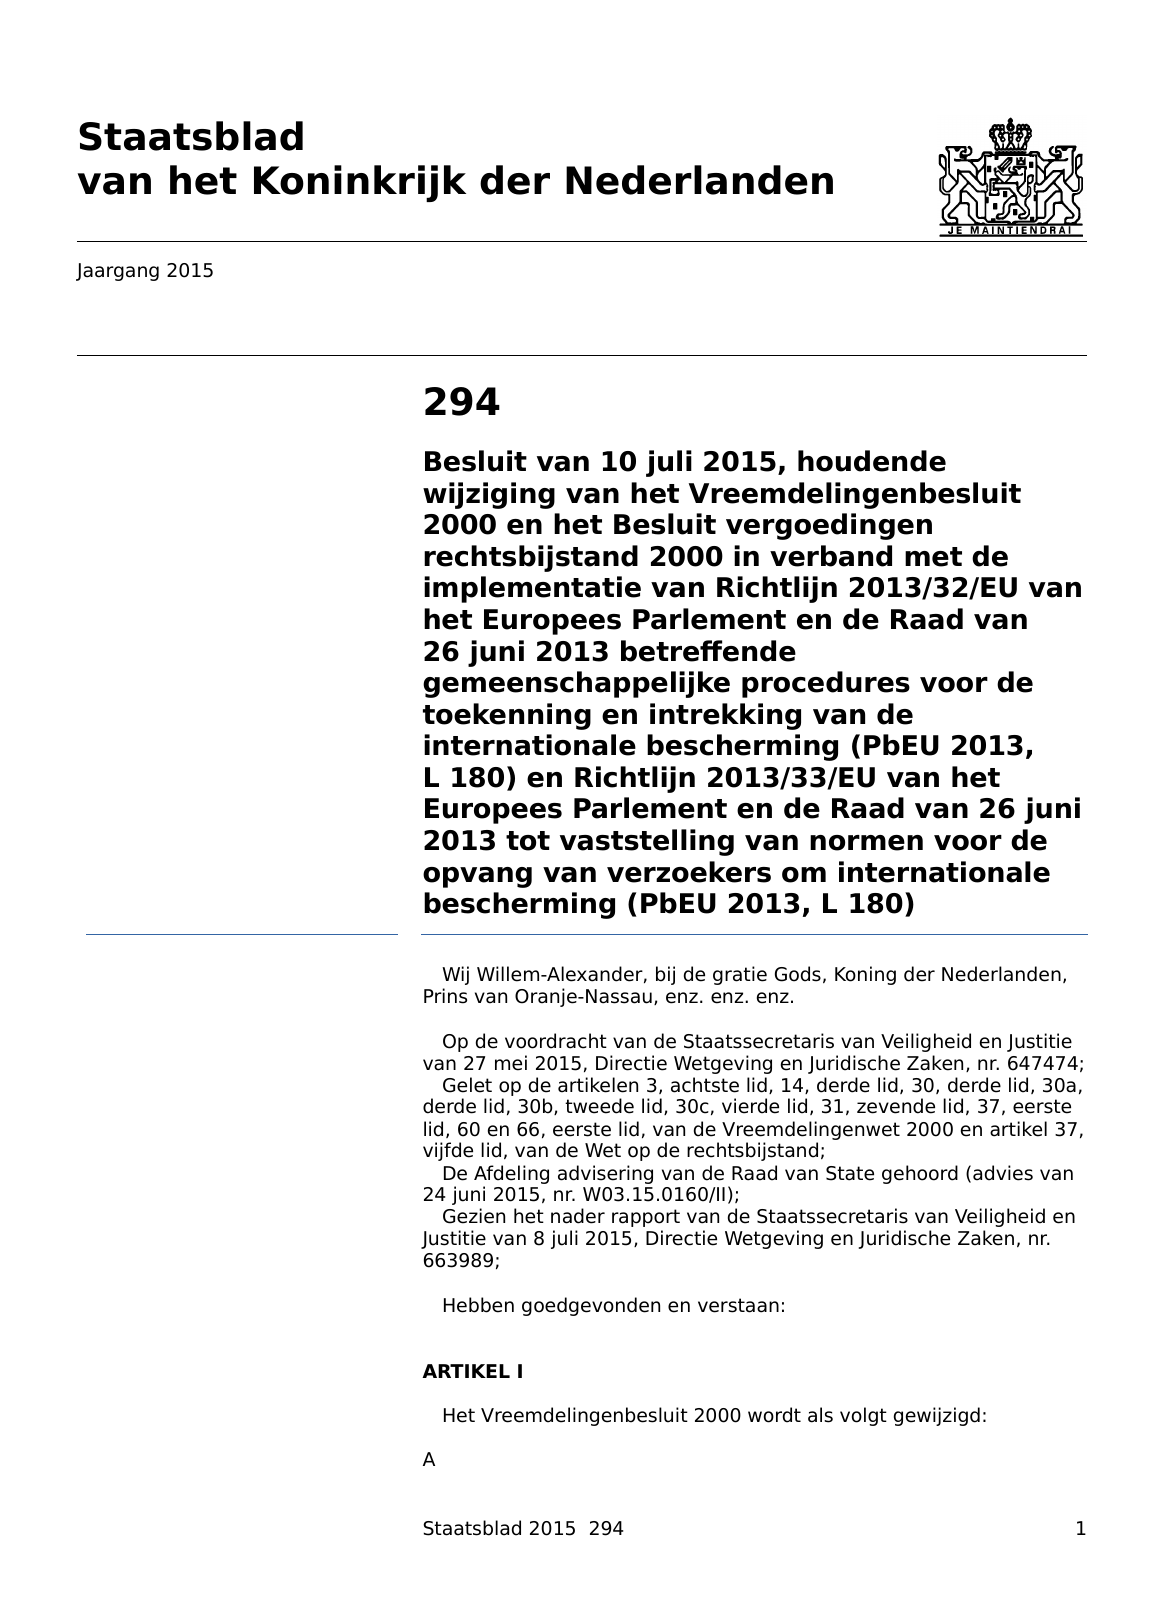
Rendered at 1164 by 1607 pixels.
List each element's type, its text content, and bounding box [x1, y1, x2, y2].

text De Afdeling advisering van de Raad van State gehoord (advies van 24 juni 2015, nr. W03.15.0160/II); [422, 1162, 1087, 1206]
subtitle ARTIKEL I [422, 1361, 1087, 1383]
table_cell Jaargang 2015 [77, 242, 1087, 355]
text Het Vreemdelingenbesluit 2000 wordt als volgt gewijzigd: [422, 1405, 1087, 1427]
text A [422, 1449, 1087, 1471]
text Wij Willem-Alexander, bij de gratie Gods, Koning der Nederlanden, Prins van Oranje-Nassau, enz. enz. enz. [422, 964, 1087, 1008]
table_header Staatsblad van het Koninkrijk der Nederlanden [77, 100, 886, 241]
text Hebben goedgevonden en verstaan: [422, 1294, 1087, 1316]
table_header [886, 100, 1087, 241]
text Op de voordracht van de Staatssecretaris van Veiligheid en Justitie van 27 mei 2015, Directie Wetgeving en Juridische Zaken, nr. 647474; [422, 1031, 1087, 1074]
text Gezien het nader rapport van de Staatssecretaris van Veiligheid en Justitie van 8 juli 2015, Directie Wetgeving en Juridische Zaken, nr. 663989; [422, 1206, 1087, 1272]
picture [936, 115, 1087, 240]
text Besluit van 10 juli 2015, houdende wijziging van het Vreemdelingenbesluit 2000 en het Besluit vergoedingen rechtsbijstand 2000 in verband met de implementatie van Richtlijn 2013/32/EU van het Europees Parlement en de Raad van 26 juni 2013 betreffende gemeenschappelijke procedures voor de toekenning en intrekking van de internationale bescherming (PbEU 2013, L 180) en Richtlijn 2013/33/EU van het Europees Parlement en de Raad van 26 juni 2013 tot vaststelling van normen voor de opvang van verzoekers om internationale bescherming (PbEU 2013, L 180) [422, 447, 1087, 920]
text Gelet op de artikelen 3, achtste lid, 14, derde lid, 30, derde lid, 30a, derde lid, 30b, tweede lid, 30c, vierde lid, 31, zevende lid, 37, eerste lid, 60 en 66, eerste lid, van de Vreemdelingenwet 2000 en artikel 37, vijfde lid, van de Wet op de rechtsbijstand; [422, 1074, 1087, 1162]
subtitle 294 [422, 381, 1087, 424]
